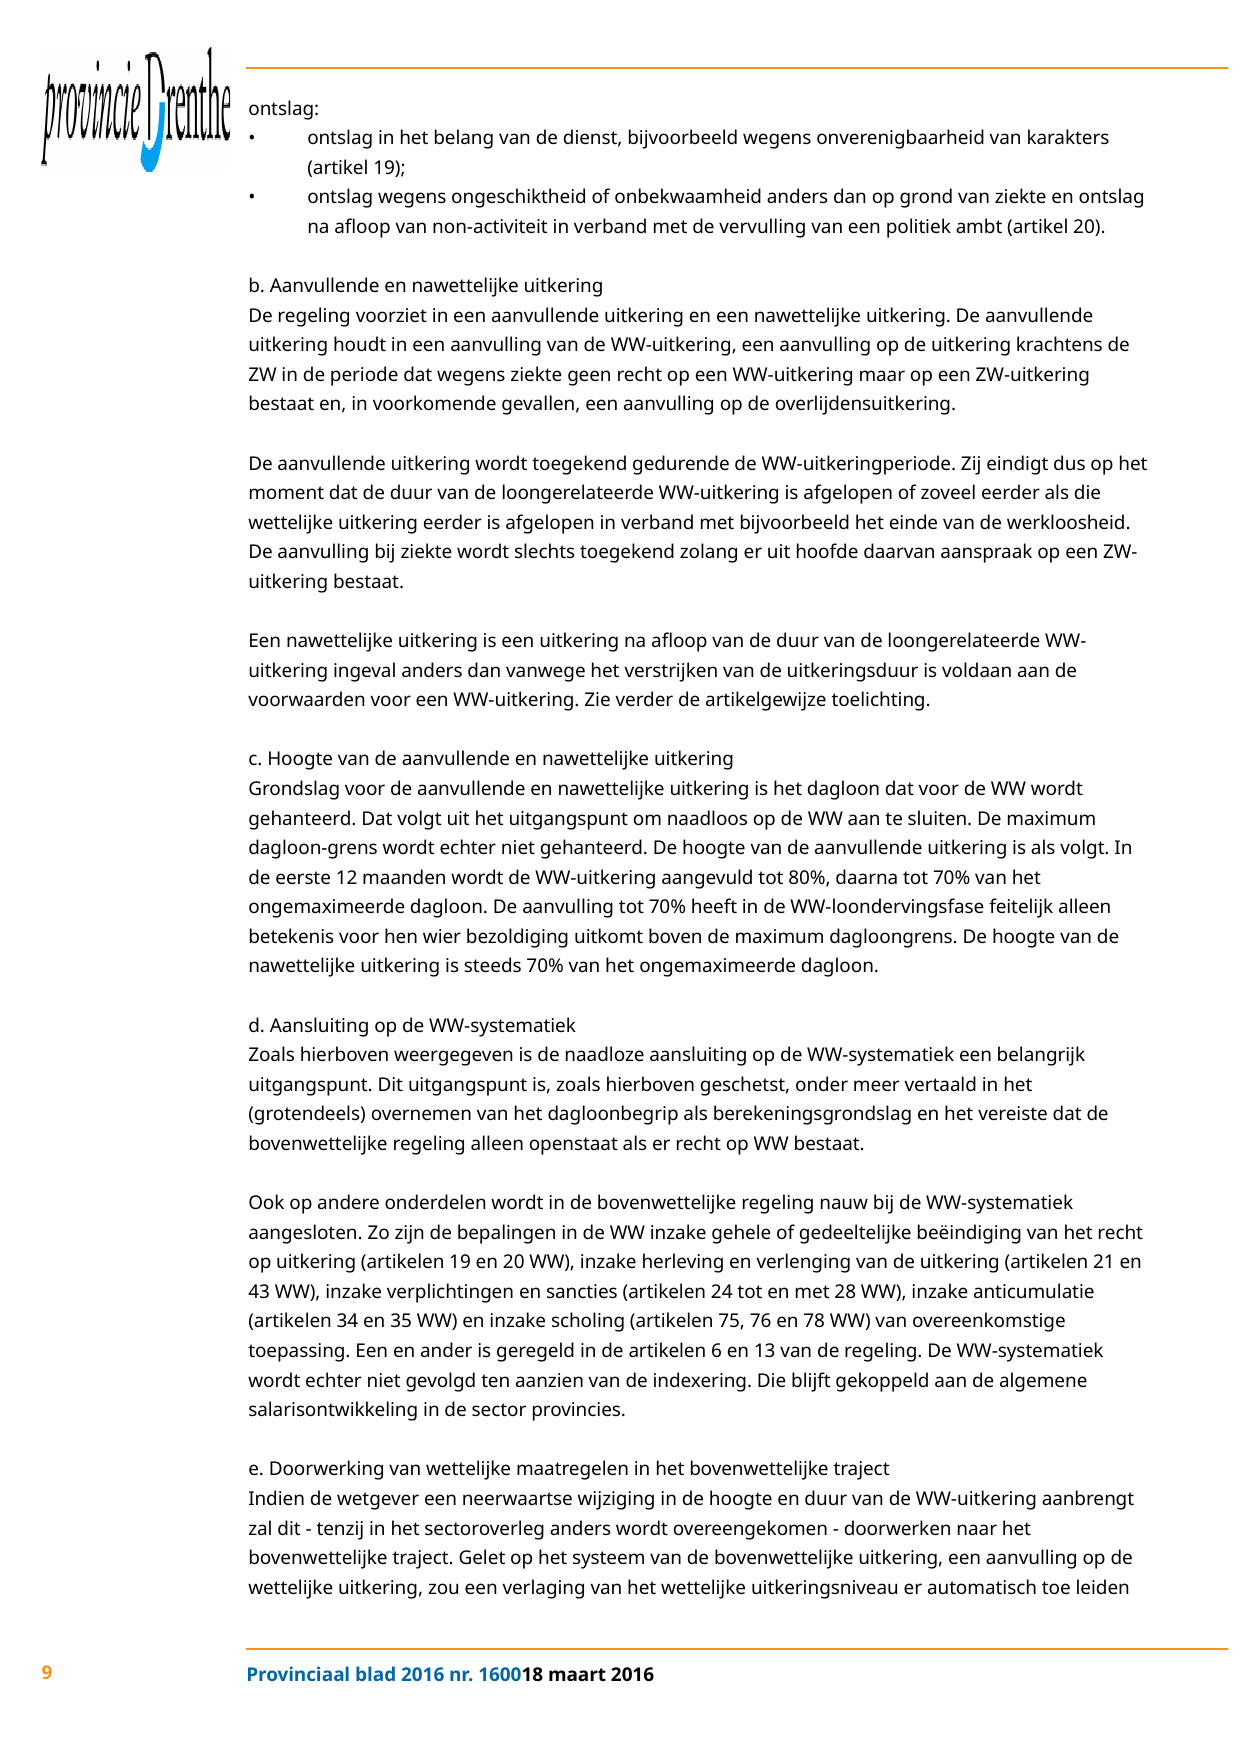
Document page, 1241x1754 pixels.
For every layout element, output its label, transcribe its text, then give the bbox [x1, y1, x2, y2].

text e. Doorwerking van wettelijke maatregelen in het bovenwettelijke traject [248, 1456, 1152, 1481]
text De aanvullende uitkering wordt toegekend gedurende de WW-uitkeringperiode. Zij eindigt dus op het moment dat de duur van de loongerelateerde WW-uitkering is afgelopen of zoveel eerder als die wettelijke uitkering eerder is afgelopen in verband met bijvoorbeeld het einde van de werkloosheid. De aanvulling bij ziekte wordt slechts toegekend zolang er uit hoofde daarvan aanspraak op een ZW-uitkering bestaat. [248, 450, 1152, 594]
text De regeling voorziet in een aanvullende uitkering en een nawettelijke uitkering. De aanvullende uitkering houdt in een aanvulling van de WW-uitkering, een aanvulling op de uitkering krachtens de ZW in de periode dat wegens ziekte geen recht op een WW-uitkering maar op een ZW-uitkering bestaat en, in voorkomende gevallen, een aanvulling op de overlijdensuitkering. [248, 302, 1152, 416]
list ontslag in het belang van de dienst, bijvoorbeeld wegens onverenigbaarheid van karakters (artikel 19); [248, 124, 1152, 180]
text b. Aanvullende en nawettelijke uitkering [248, 272, 1152, 298]
text Een nawettelijke uitkering is een uitkering na afloop van de duur van de loongerelateerde WW-uitkering ingeval anders dan vanwege het verstrijken van de uitkeringsduur is voldaan aan de voorwaarden voor een WW-uitkering. Zie verder de artikelgewijze toelichting. [248, 627, 1152, 712]
list ontslag wegens ongeschiktheid of onbekwaamheid anders dan op grond van ziekte en ontslag na afloop van non-activiteit in verband met de vervulling van een politiek ambt (artikel 20). [248, 183, 1152, 239]
text d. Aansluiting op de WW-systematiek [248, 1012, 1152, 1038]
text Indien de wetgever een neerwaartse wijziging in de hoogte en duur van de WW-uitkering aanbrengt zal dit - tenzij in het sectoroverleg anders wordt overeengekomen - doorwerken naar het bovenwettelijke traject. Gelet op het systeem van de bovenwettelijke uitkering, een aanvulling op de wettelijke uitkering, zou een verlaging van het wettelijke uitkeringsniveau er automatisch toe leiden [248, 1485, 1152, 1600]
text c. Hoogte van de aanvullende en nawettelijke uitkering [248, 746, 1152, 771]
text ontslag: [248, 95, 1152, 121]
text Ook op andere onderdelen wordt in de bovenwettelijke regeling nauw bij de WW-systematiek aangesloten. Zo zijn de bepalingen in de WW inzake gehele of gedeeltelijke beëindiging van het recht op uitkering (artikelen 19 en 20 WW), inzake herleving en verlenging van de uitkering (artikelen 21 en 43 WW), inzake verplichtingen en sancties (artikelen 24 tot en met 28 WW), inzake anticumulatie (artikelen 34 en 35 WW) en inzake scholing (artikelen 75, 76 en 78 WW) van overeenkomstige toepassing. Een en ander is geregeld in de artikelen 6 en 13 van de regeling. De WW-systematiek wordt echter niet gevolgd ten aanzien van de indexering. Die blijft gekoppeld aan de algemene salarisontwikkeling in de sector provincies. [248, 1189, 1152, 1422]
text Zoals hierboven weergegeven is de naadloze aansluiting op de WW-systematiek een belangrijk uitgangspunt. Dit uitgangspunt is, zoals hierboven geschetst, onder meer vertaald in het (grotendeels) overnemen van het dagloonbegrip als berekeningsgrondslag en het vereiste dat de bovenwettelijke regeling alleen openstaat als er recht op WW bestaat. [248, 1041, 1152, 1156]
picture [41, 47, 231, 172]
text Grondslag voor de aanvullende en nawettelijke uitkering is het dagloon dat voor de WW wordt gehanteerd. Dat volgt uit het uitgangspunt om naadloos op de WW aan te sluiten. De maximum dagloon-grens wordt echter niet gehanteerd. De hoogte van de aanvullende uitkering is als volgt. In de eerste 12 maanden wordt de WW-uitkering aangevuld tot 80%, daarna tot 70% van het ongemaximeerde dagloon. De aanvulling tot 70% heeft in de WW-loondervingsfase feitelijk alleen betekenis voor hen wier bezoldiging uitkomt boven de maximum dagloongrens. De hoogte van de nawettelijke uitkering is steeds 70% van het ongemaximeerde dagloon. [248, 775, 1152, 978]
